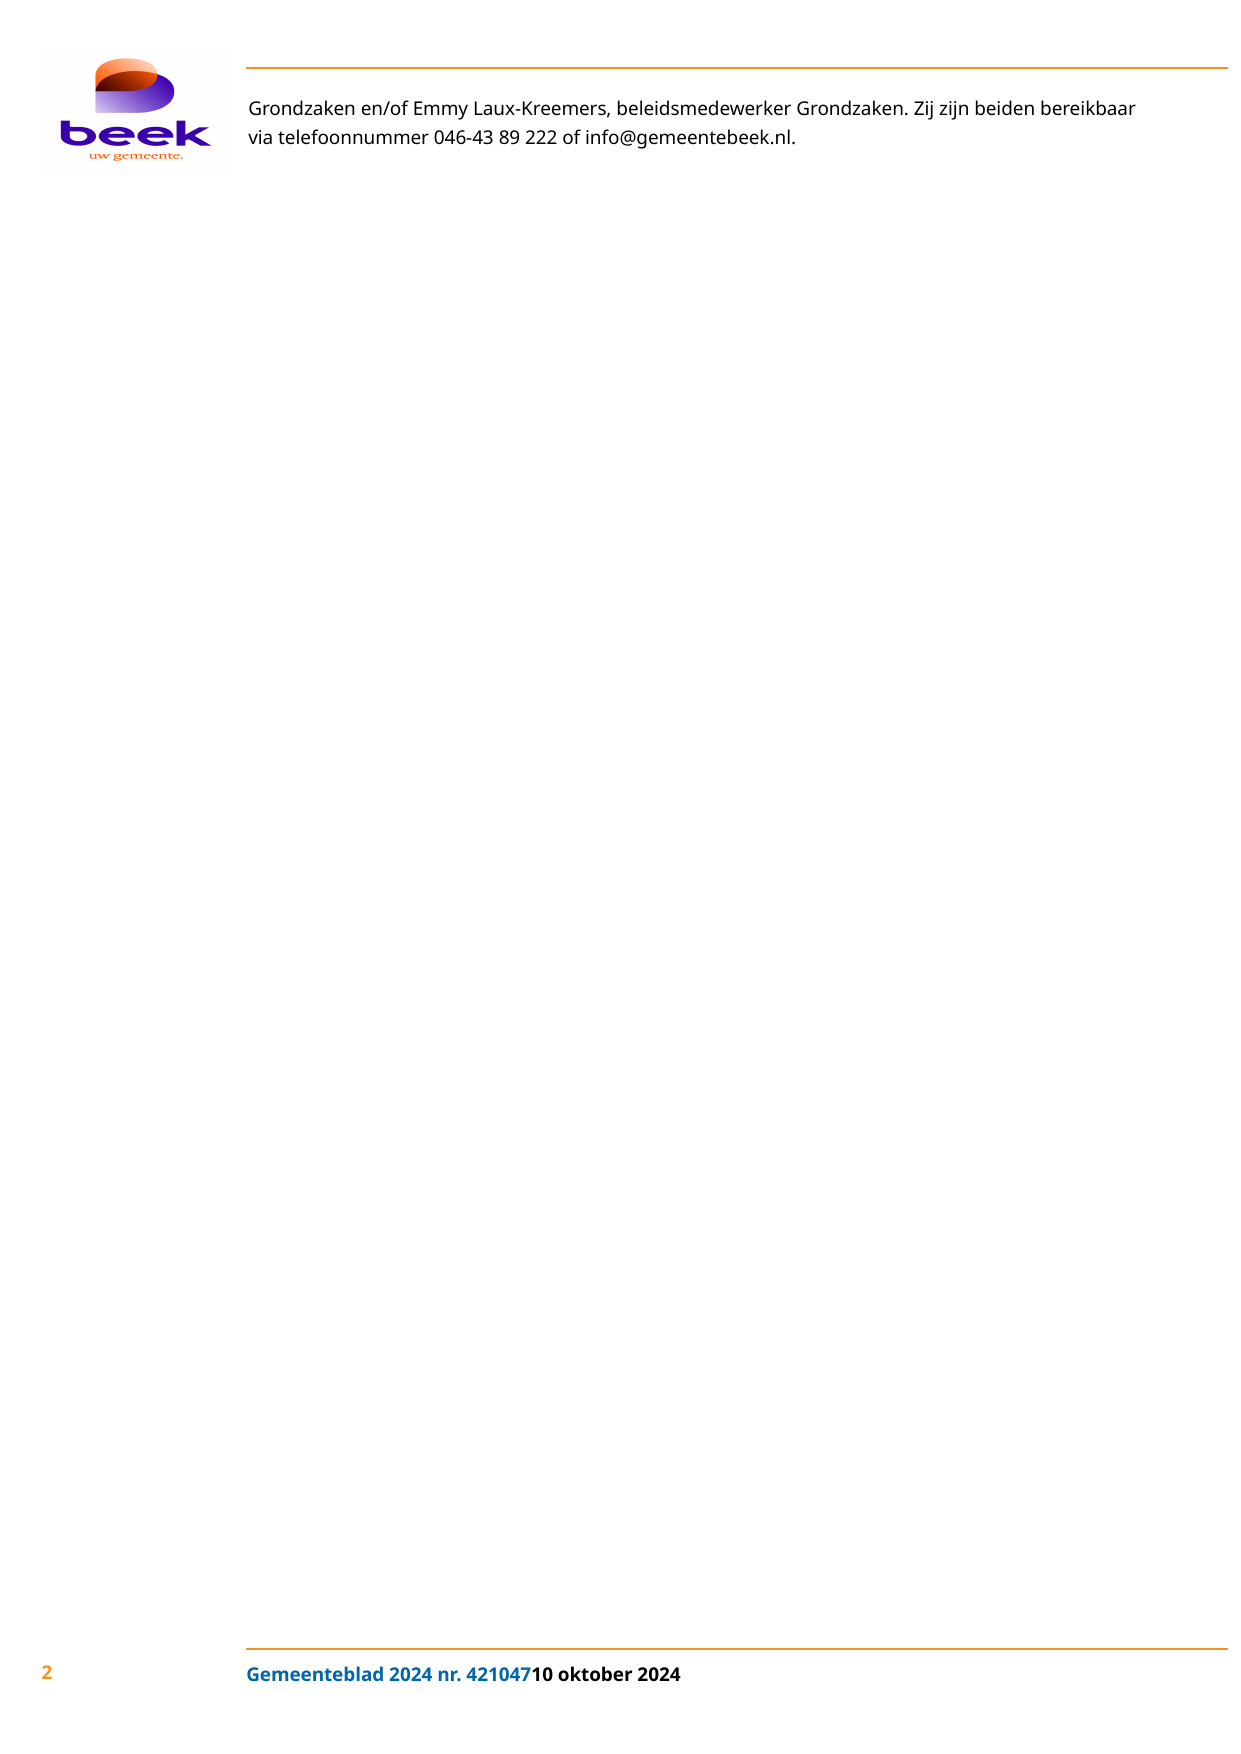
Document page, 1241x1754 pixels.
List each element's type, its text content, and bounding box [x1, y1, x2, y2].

picture [41, 47, 231, 172]
text Grondzaken en/of Emmy Laux-Kreemers, beleidsmedewerker Grondzaken. Zij zijn beiden bereikbaar via telefoonnummer 046-43 89 222 of info@gemeentebeek.nl. [248, 95, 1152, 150]
